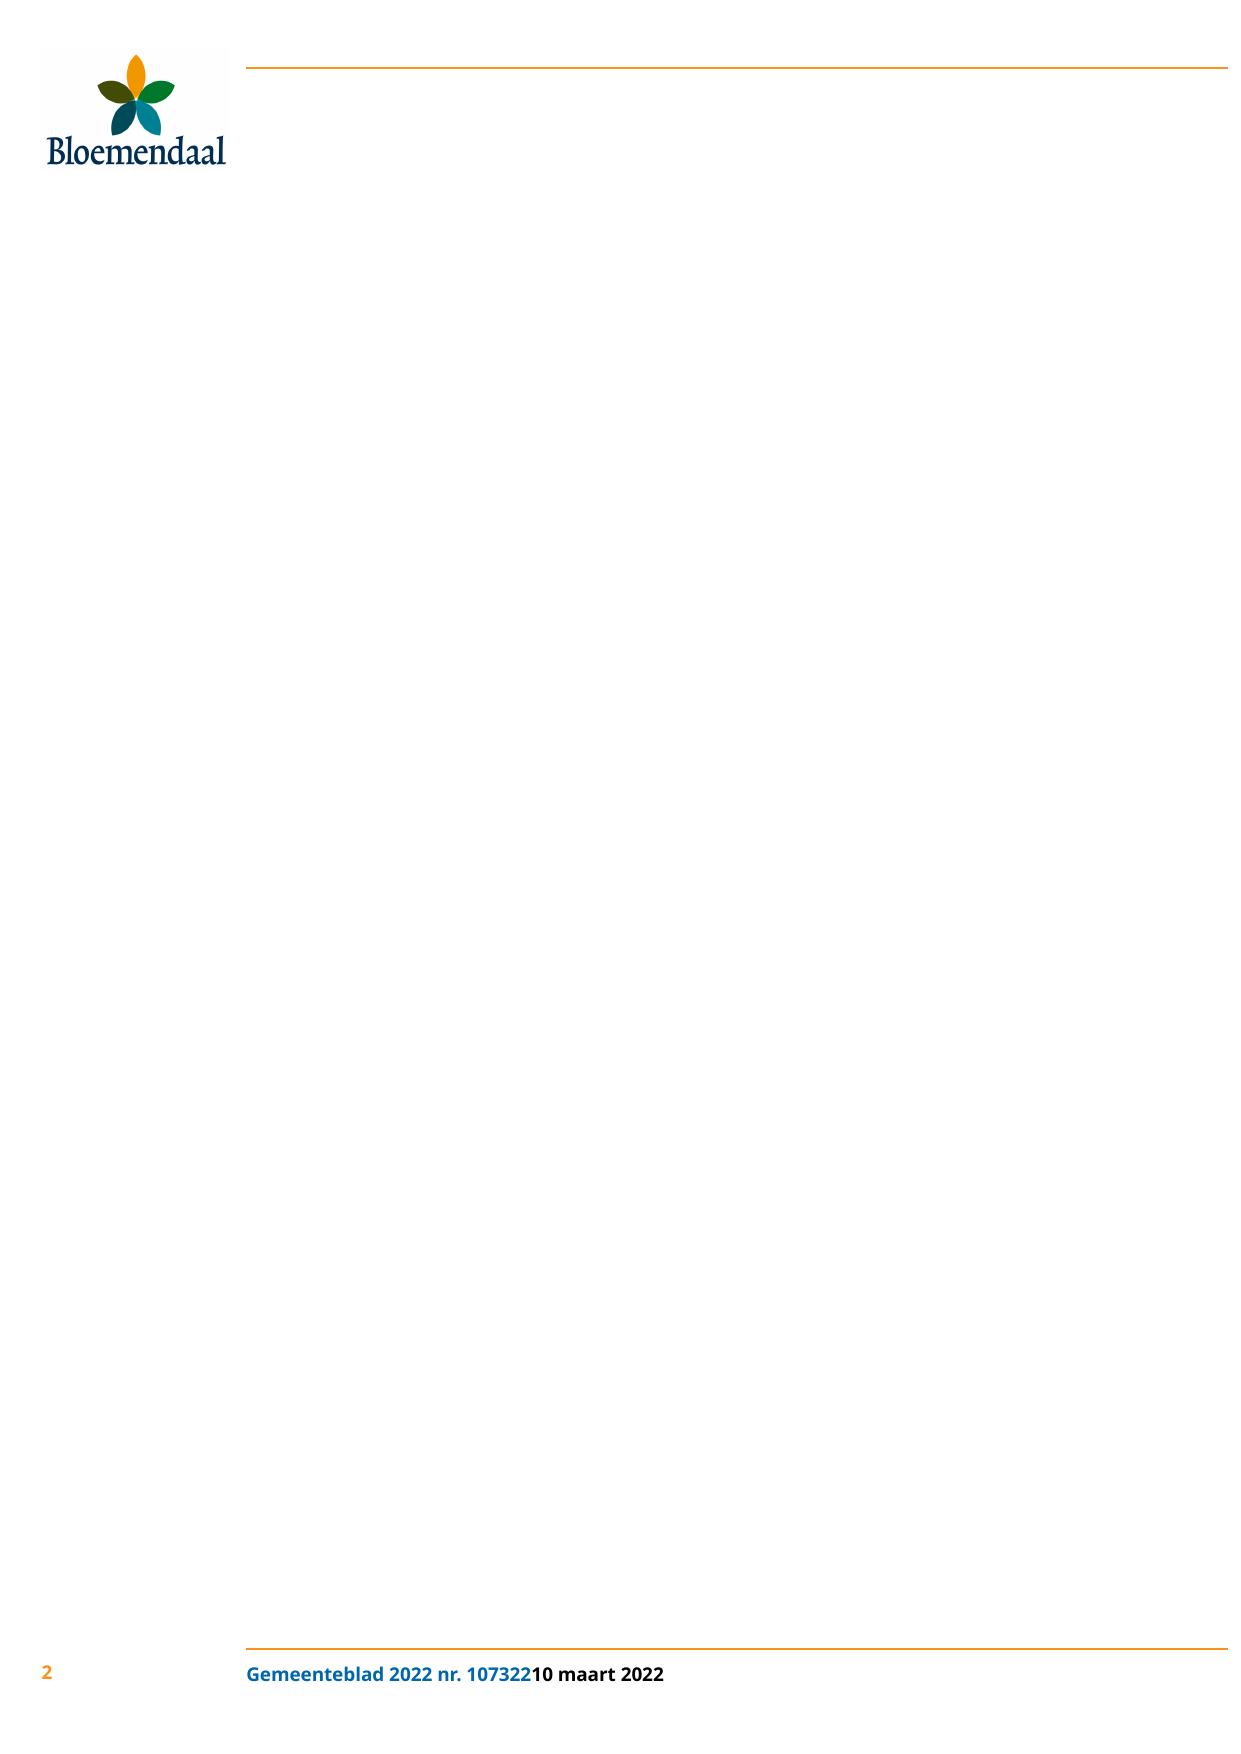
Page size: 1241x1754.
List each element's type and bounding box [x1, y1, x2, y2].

picture [41, 47, 231, 172]
